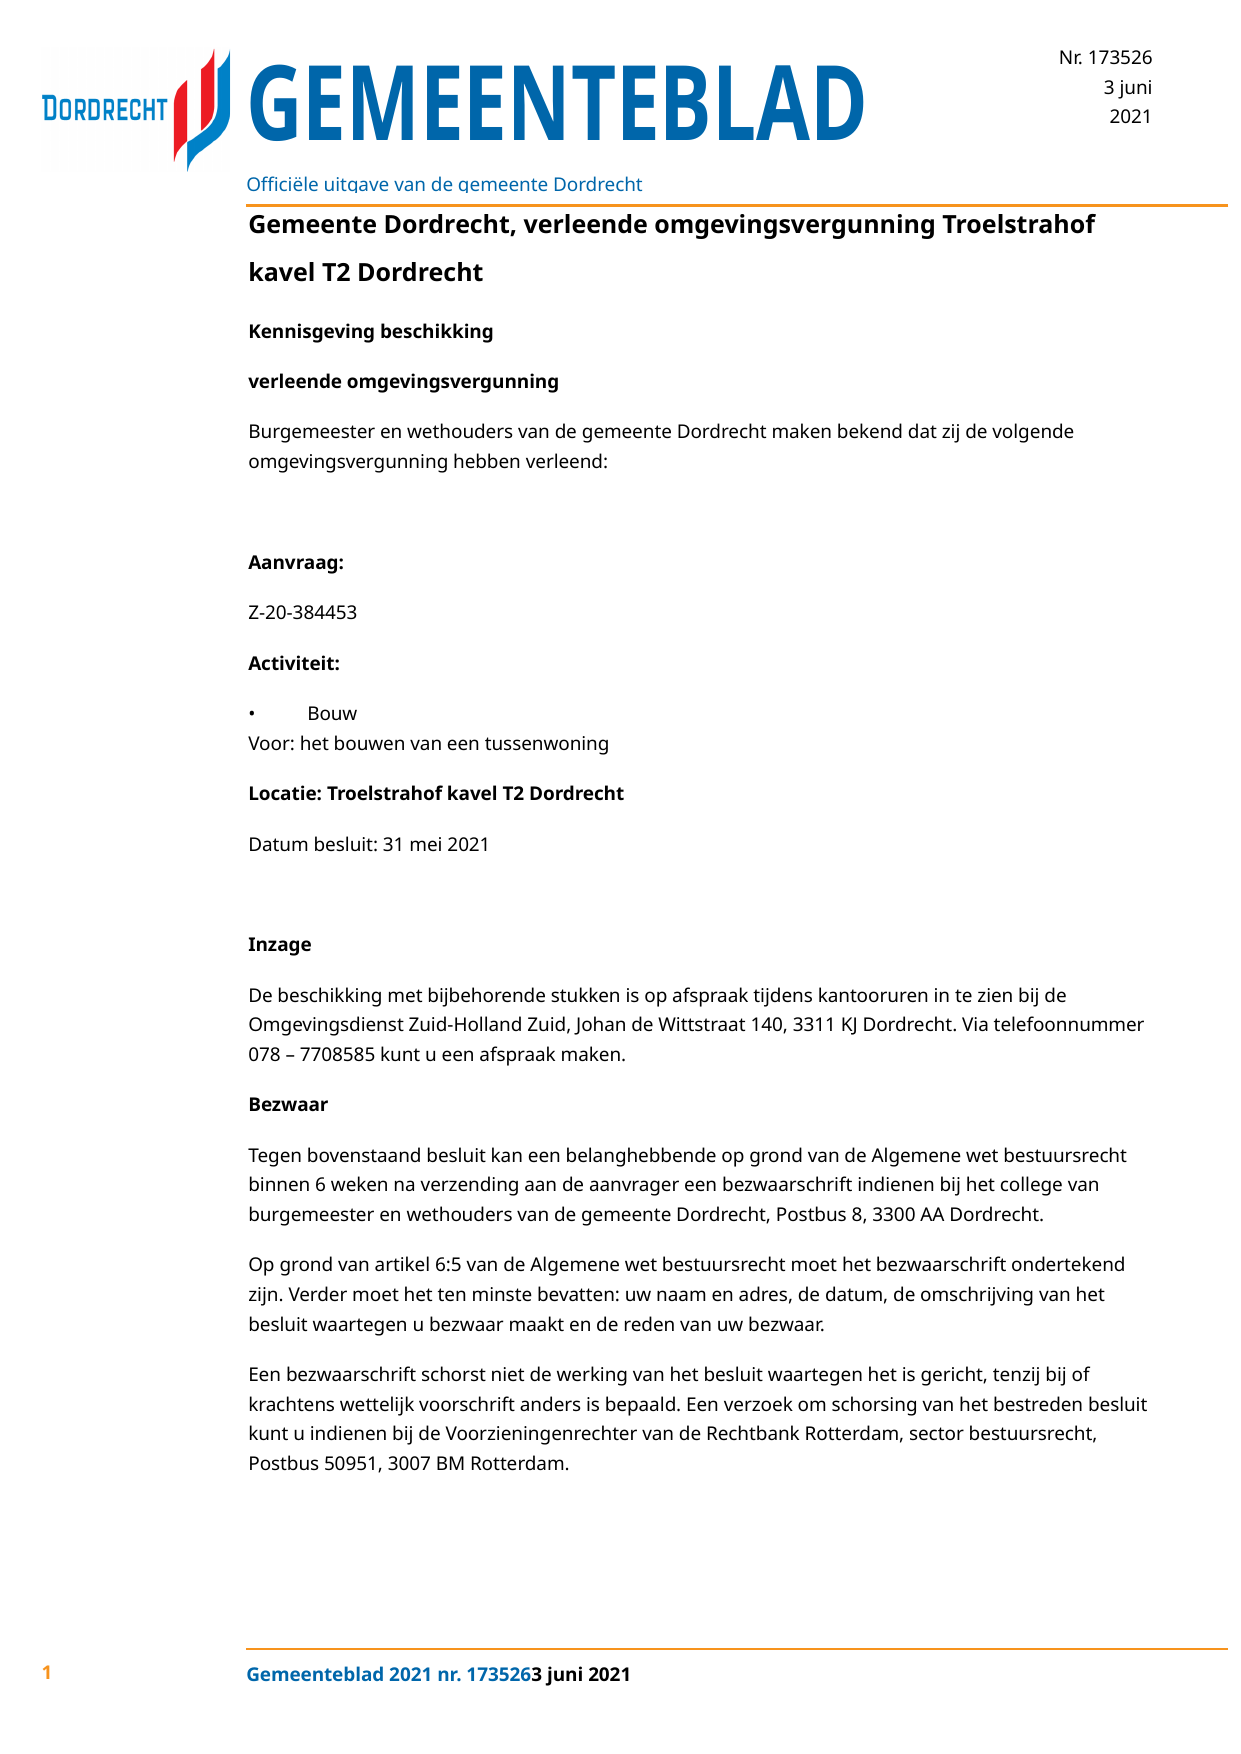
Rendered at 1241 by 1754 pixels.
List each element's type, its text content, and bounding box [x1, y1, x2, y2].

text Aanvraag: [248, 549, 1152, 575]
text Z-20-384453 [248, 599, 1152, 625]
picture [41, 47, 231, 172]
text Bezwaar [248, 1092, 1152, 1117]
text Activiteit: [248, 650, 1152, 676]
text De beschikking met bijbehorende stukken is op afspraak tijdens kantooruren in te zien bij de Omgevingsdienst Zuid-Holland Zuid, Johan de Wittstraat 140, 3311 KJ Dordrecht. Via telefoonnummer 078 – 7708585 kunt u een afspraak maken. [248, 982, 1152, 1067]
text Gemeente Dordrecht, verleende omgevingsvergunning Troelstrahof kavel T2 Dordrecht [248, 207, 1152, 288]
text Burgemeester en wethouders van de gemeente Dordrecht maken bekend dat zij de volgende omgevingsvergunning hebben verleend: [248, 419, 1152, 474]
text Inzage [248, 932, 1152, 957]
text Een bezwaarschrift schorst niet de werking van het besluit waartegen het is gericht, tenzij bij of krachtens wettelijk voorschrift anders is bepaald. Een verzoek om schorsing van het bestreden besluit kunt u indienen bij de Voorzieningenrechter van de Rechtbank Rotterdam, sector bestuursrecht, Postbus 50951, 3007 BM Rotterdam. [248, 1361, 1152, 1476]
text Tegen bovenstaand besluit kan een belanghebbende op grond van de Algemene wet bestuursrecht binnen 6 weken na verzending aan de aanvrager een bezwaarschrift indienen bij het college van burgemeester en wethouders van de gemeente Dordrecht, Postbus 8, 3300 AA Dordrecht. [248, 1142, 1152, 1227]
text verleende omgevingsvergunning [248, 368, 1152, 394]
list Bouw [248, 700, 1152, 726]
text Kennisgeving beschikking [248, 318, 1152, 344]
text Op grond van artikel 6:5 van de Algemene wet bestuursrecht moet het bezwaarschrift ondertekend zijn. Verder moet het ten minste bevatten: uw naam en adres, de datum, de omschrijving van het besluit waartegen u bezwaar maakt en de reden van uw bezwaar. [248, 1252, 1152, 1337]
text Locatie: Troelstrahof kavel T2 Dordrecht [248, 780, 1152, 806]
text Voor: het bouwen van een tussenwoning [248, 730, 1152, 756]
text Datum besluit: 31 mei 2021 [248, 831, 1152, 857]
